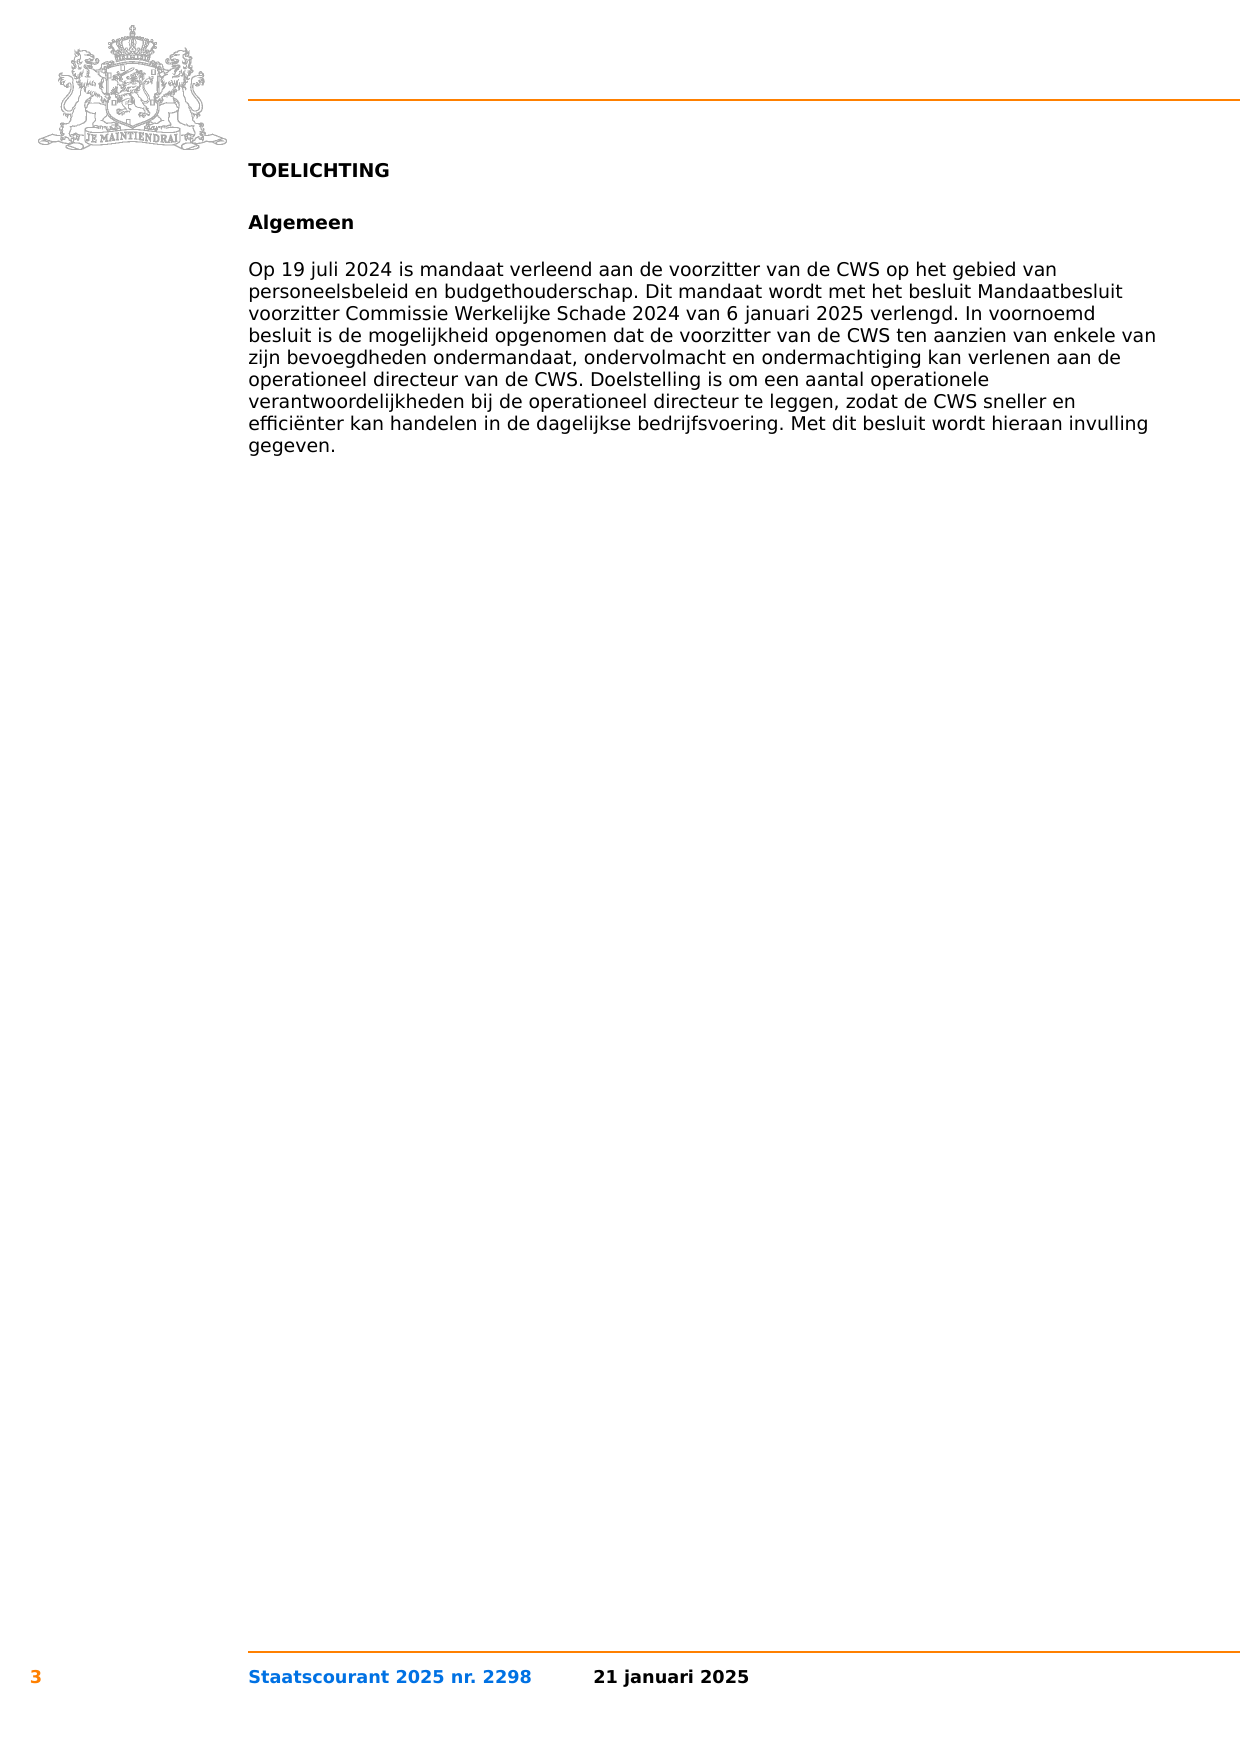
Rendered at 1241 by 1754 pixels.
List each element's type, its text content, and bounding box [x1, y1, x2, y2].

picture [38, 25, 227, 150]
subtitle Algemeen [248, 212, 1163, 234]
subtitle TOELICHTING [248, 160, 1163, 182]
text Op 19 juli 2024 is mandaat verleend aan de voorzitter van de CWS op het gebied van personeelsbeleid en budgethouderschap. Dit mandaat wordt met het besluit Mandaatbesluit voorzitter Commissie Werkelijke Schade 2024 van 6 januari 2025 verlengd. In voornoemd besluit is de mogelijkheid opgenomen dat de voorzitter van de CWS ten aanzien van enkele van zijn bevoegdheden ondermandaat, ondervolmacht en ondermachtiging kan verlenen aan de operationeel directeur van de CWS. Doelstelling is om een aantal operationele verantwoordelijkheden bij de operationeel directeur te leggen, zodat de CWS sneller en efficiënter kan handelen in de dagelijkse bedrijfsvoering. Met dit besluit wordt hieraan invulling gegeven. [248, 259, 1163, 457]
